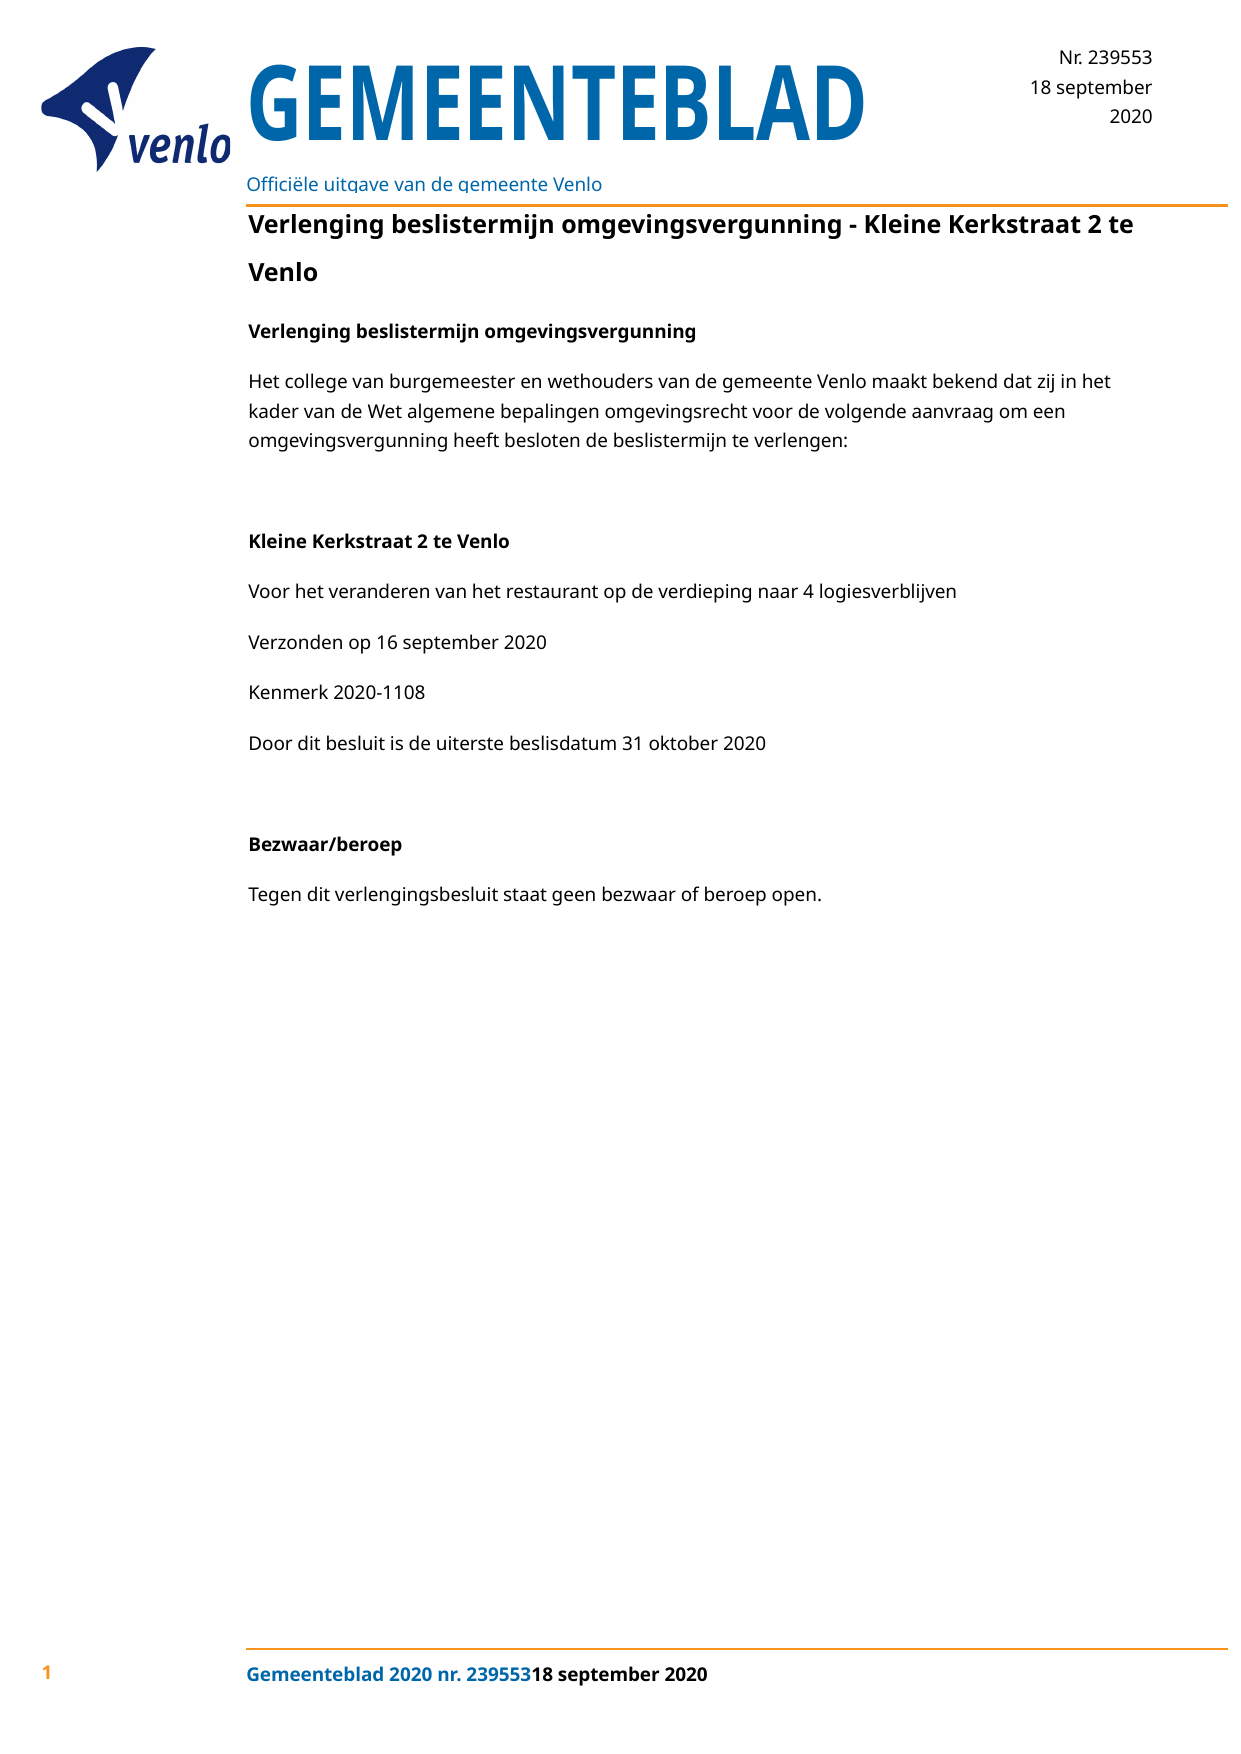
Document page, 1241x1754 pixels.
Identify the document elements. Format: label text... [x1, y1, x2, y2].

picture [41, 47, 231, 172]
text Verlenging beslistermijn omgevingsvergunning [248, 318, 1152, 344]
text Tegen dit verlengingsbesluit staat geen bezwaar of beroep open. [248, 881, 1152, 907]
text Verzonden op 16 september 2020 [248, 629, 1152, 655]
text Het college van burgemeester en wethouders van de gemeente Venlo maakt bekend dat zij in het kader van de Wet algemene bepalingen omgevingsrecht voor de volgende aanvraag om een omgevingsvergunning heeft besloten de beslistermijn te verlengen: [248, 368, 1152, 453]
text Door dit besluit is de uiterste beslisdatum 31 oktober 2020 [248, 730, 1152, 756]
text Verlenging beslistermijn omgevingsvergunning - Kleine Kerkstraat 2 te Venlo [248, 207, 1152, 288]
text Kleine Kerkstraat 2 te Venlo [248, 528, 1152, 554]
text Voor het veranderen van het restaurant op de verdieping naar 4 logiesverblijven [248, 579, 1152, 604]
text Kenmerk 2020-1108 [248, 679, 1152, 705]
text Bezwaar/beroep [248, 831, 1152, 857]
